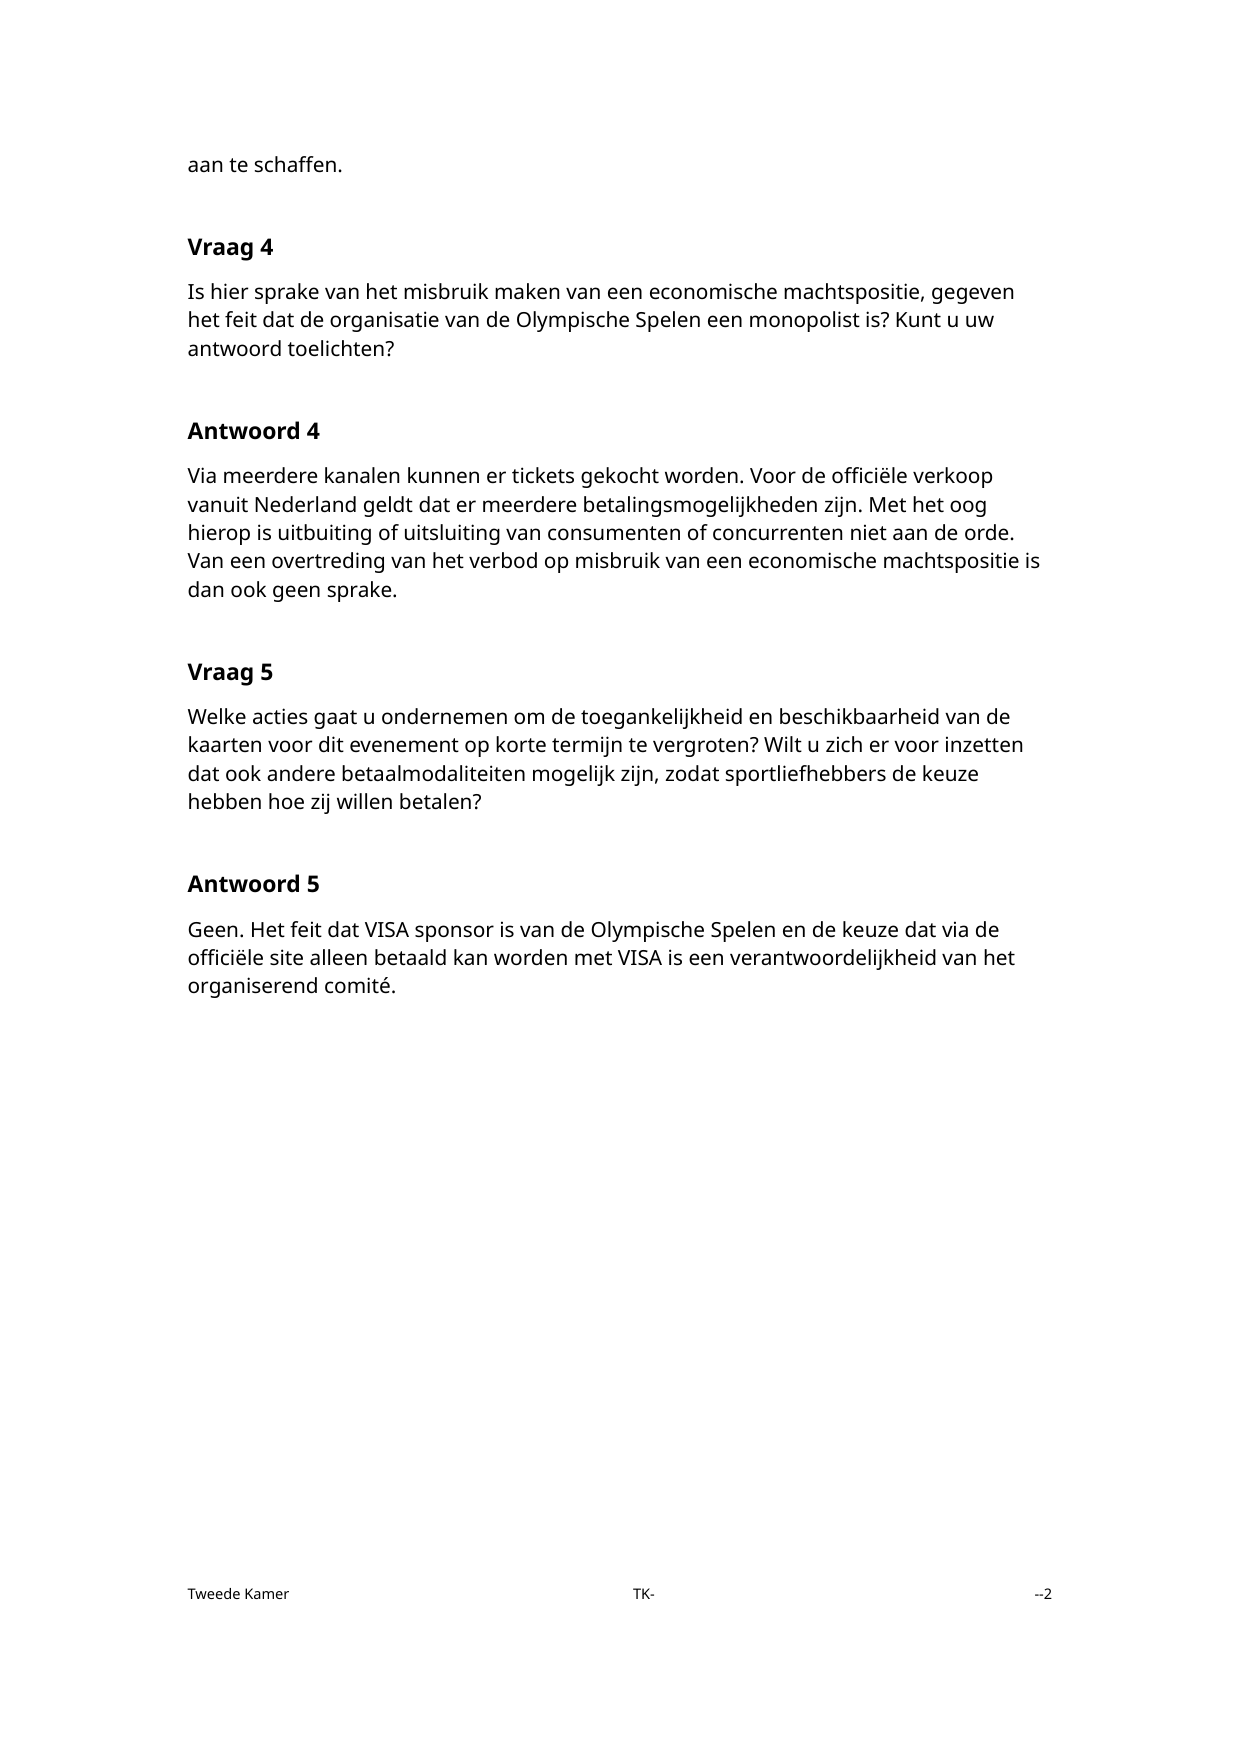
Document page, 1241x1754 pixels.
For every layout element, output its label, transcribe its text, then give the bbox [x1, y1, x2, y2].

text Welke acties gaat u ondernemen om de toegankelijkheid en beschikbaarheid van de kaarten voor dit evenement op korte termijn te vergroten? Wilt u zich er voor inzetten dat ook andere betaalmodaliteiten mogelijk zijn, zodat sportliefhebbers de keuze hebben hoe zij willen betalen? [187, 702, 1053, 816]
subtitle Vraag 5 [187, 656, 1053, 687]
text aan te schaffen. [187, 150, 1053, 178]
subtitle Antwoord 4 [187, 415, 1053, 446]
text Is hier sprake van het misbruik maken van een economische machtspositie, gegeven het feit dat de organisatie van de Olympische Spelen een monopolist is? Kunt u uw antwoord toelichten? [187, 277, 1053, 362]
subtitle Vraag 4 [187, 231, 1053, 262]
text Geen. Het feit dat VISA sponsor is van de Olympische Spelen en de keuze dat via de officiële site alleen betaald kan worden met VISA is een verantwoordelijkheid van het organiserend comité. [187, 915, 1053, 1000]
text Via meerdere kanalen kunnen er tickets gekocht worden. Voor de officiële verkoop vanuit Nederland geldt dat er meerdere betalingsmogelijkheden zijn. Met het oog hierop is uitbuiting of uitsluiting van consumenten of concurrenten niet aan de orde. Van een overtreding van het verbod op misbruik van een economische machtspositie is dan ook geen sprake. [187, 461, 1053, 603]
subtitle Antwoord 5 [187, 868, 1053, 900]
